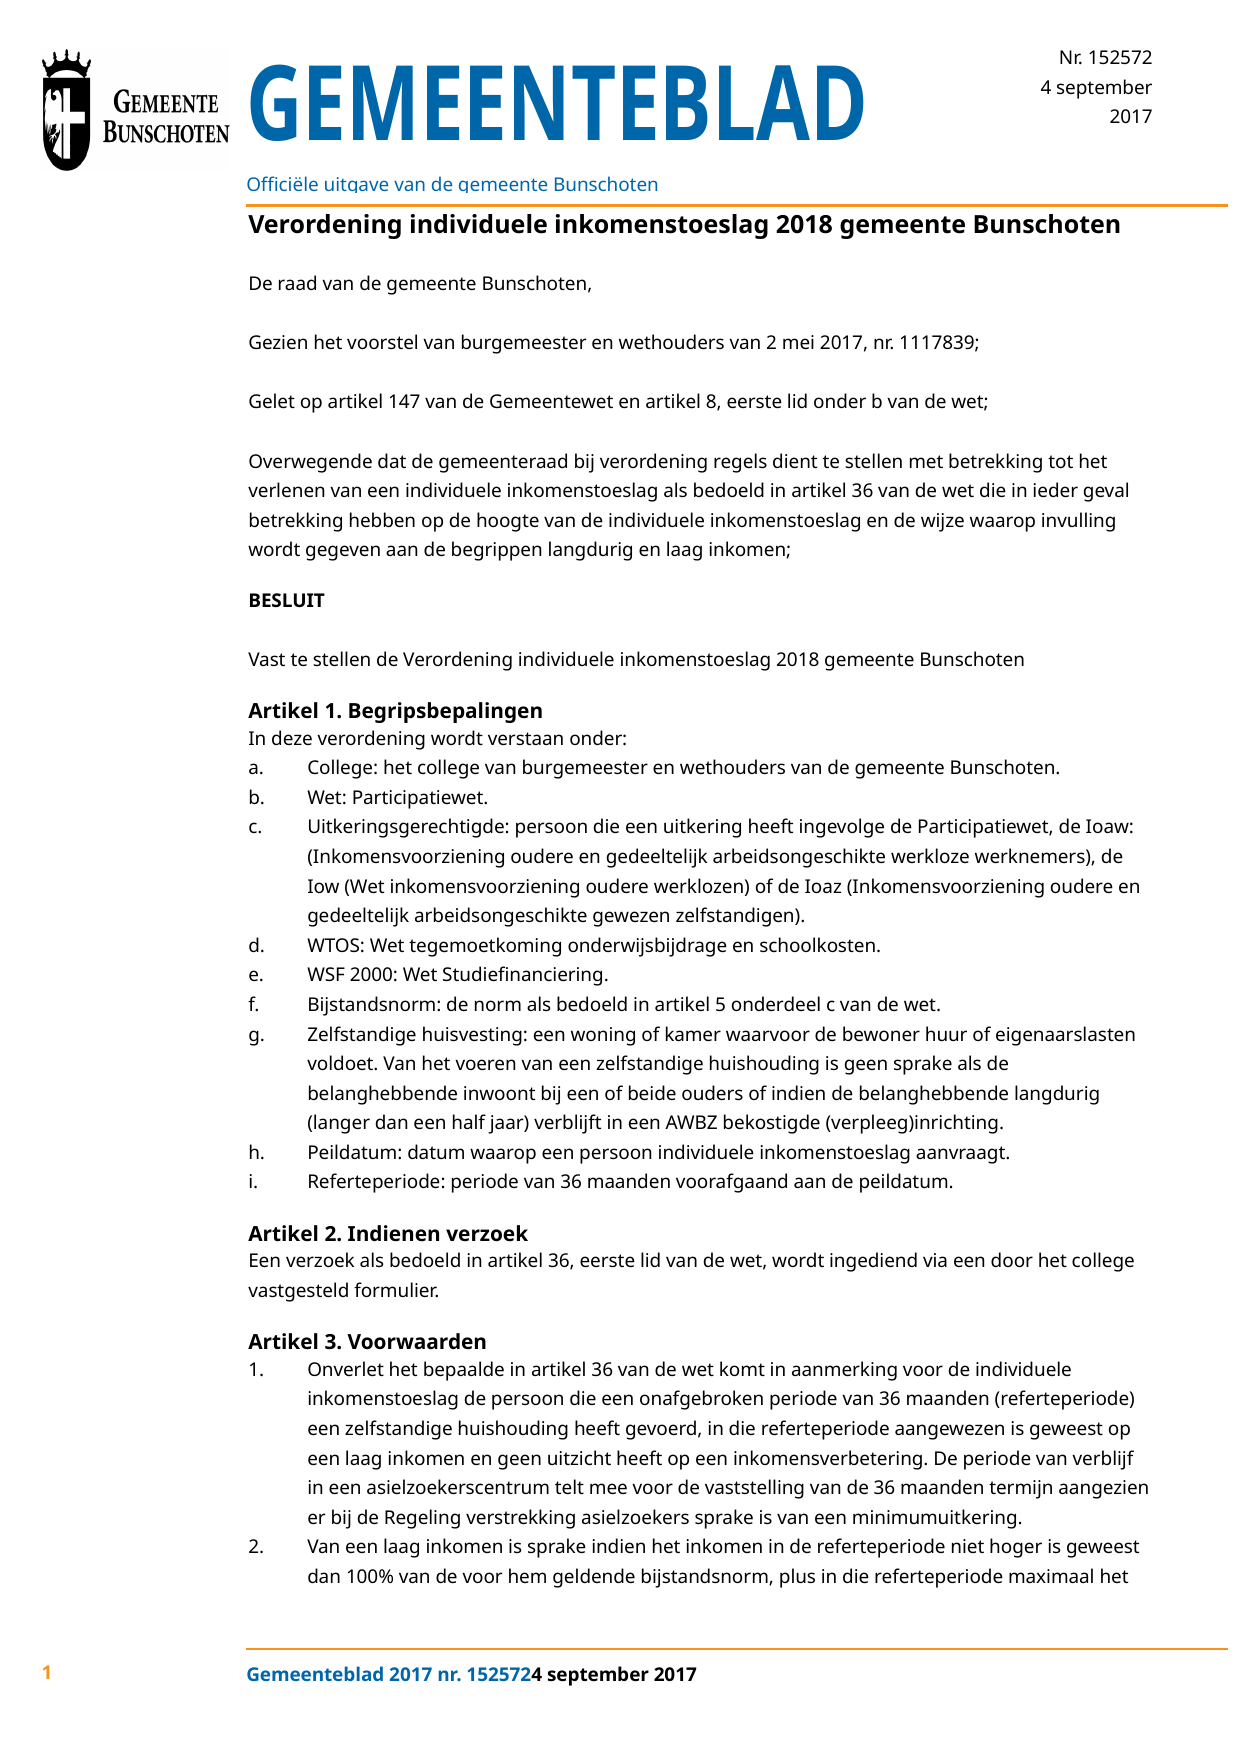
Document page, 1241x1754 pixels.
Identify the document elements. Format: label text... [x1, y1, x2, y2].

text De raad van de gemeente Bunschoten, [248, 270, 1152, 296]
text Vast te stellen de Verordening individuele inkomenstoeslag 2018 gemeente Bunschoten [248, 646, 1152, 672]
list WTOS: Wet tegemoetkoming onderwijsbijdrage en schoolkosten. [248, 932, 1152, 958]
list Van een laag inkomen is sprake indien het inkomen in de referteperiode niet hoger is geweest dan 100% van de voor hem geldende bijstandsnorm, plus in die referteperiode maximaal het [248, 1533, 1152, 1589]
text Artikel 3. Voorwaarden [248, 1327, 1152, 1356]
text Gelet op artikel 147 van de Gemeentewet en artikel 8, eerste lid onder b van de wet; [248, 389, 1152, 414]
list Peildatum: datum waarop een persoon individuele inkomenstoeslag aanvraagt. [248, 1139, 1152, 1165]
text BESLUIT [248, 587, 1152, 613]
text Overwegende dat de gemeenteraad bij verordening regels dient te stellen met betrekking tot het verlenen van een individuele inkomenstoeslag als bedoeld in artikel 36 van de wet die in ieder geval betrekking hebben op de hoogte van de individuele inkomenstoeslag en de wijze waarop invulling wordt gegeven aan de begrippen langdurig en laag inkomen; [248, 448, 1152, 562]
picture [41, 47, 231, 172]
list Wet: Participatiewet. [248, 784, 1152, 810]
text Artikel 1. Begripsbepalingen [248, 696, 1152, 725]
list Referteperiode: periode van 36 maanden voorafgaand aan de peildatum. [248, 1169, 1152, 1194]
text In deze verordening wordt verstaan onder: [248, 725, 1152, 751]
list Bijstandsnorm: de norm als bedoeld in artikel 5 onderdeel c van de wet. [248, 991, 1152, 1017]
list WSF 2000: Wet Studiefinanciering. [248, 962, 1152, 987]
list Onverlet het bepaalde in artikel 36 van de wet komt in aanmerking voor de individuele inkomenstoeslag de persoon die een onafgebroken periode van 36 maanden (referteperiode) een zelfstandige huishouding heeft gevoerd, in die referteperiode aangewezen is geweest op een laag inkomen en geen uitzicht heeft op een inkomensverbetering. De periode van verblijf in een asielzoekerscentrum telt mee voor de vaststelling van de 36 maanden termijn aangezien er bij de Regeling verstrekking asielzoekers sprake is van een minimumuitkering. [248, 1356, 1152, 1529]
text Gezien het voorstel van burgemeester en wethouders van 2 mei 2017, nr. 1117839; [248, 329, 1152, 355]
list Uitkeringsgerechtigde: persoon die een uitkering heeft ingevolge de Participatiewet, de Ioaw: (Inkomensvoorziening oudere en gedeeltelijk arbeidsongeschikte werkloze werknemers), de Iow (Wet inkomensvoorziening oudere werklozen) of de Ioaz (Inkomensvoorziening oudere en gedeeltelijk arbeidsongeschikte gewezen zelfstandigen). [248, 814, 1152, 928]
list College: het college van burgemeester en wethouders van de gemeente Bunschoten. [248, 754, 1152, 780]
text Artikel 2. Indienen verzoek [248, 1219, 1152, 1247]
text Een verzoek als bedoeld in artikel 36, eerste lid van de wet, wordt ingediend via een door het college vastgesteld formulier. [248, 1247, 1152, 1303]
list Zelfstandige huisvesting: een woning of kamer waarvoor de bewoner huur of eigenaarslasten voldoet. Van het voeren van een zelfstandige huishouding is geen sprake als de belanghebbende inwoont bij een of beide ouders of indien de belanghebbende langdurig (langer dan een half jaar) verblijft in een AWBZ bekostigde (verpleeg)inrichting. [248, 1021, 1152, 1135]
text Verordening individuele inkomenstoeslag 2018 gemeente Bunschoten [248, 207, 1152, 241]
